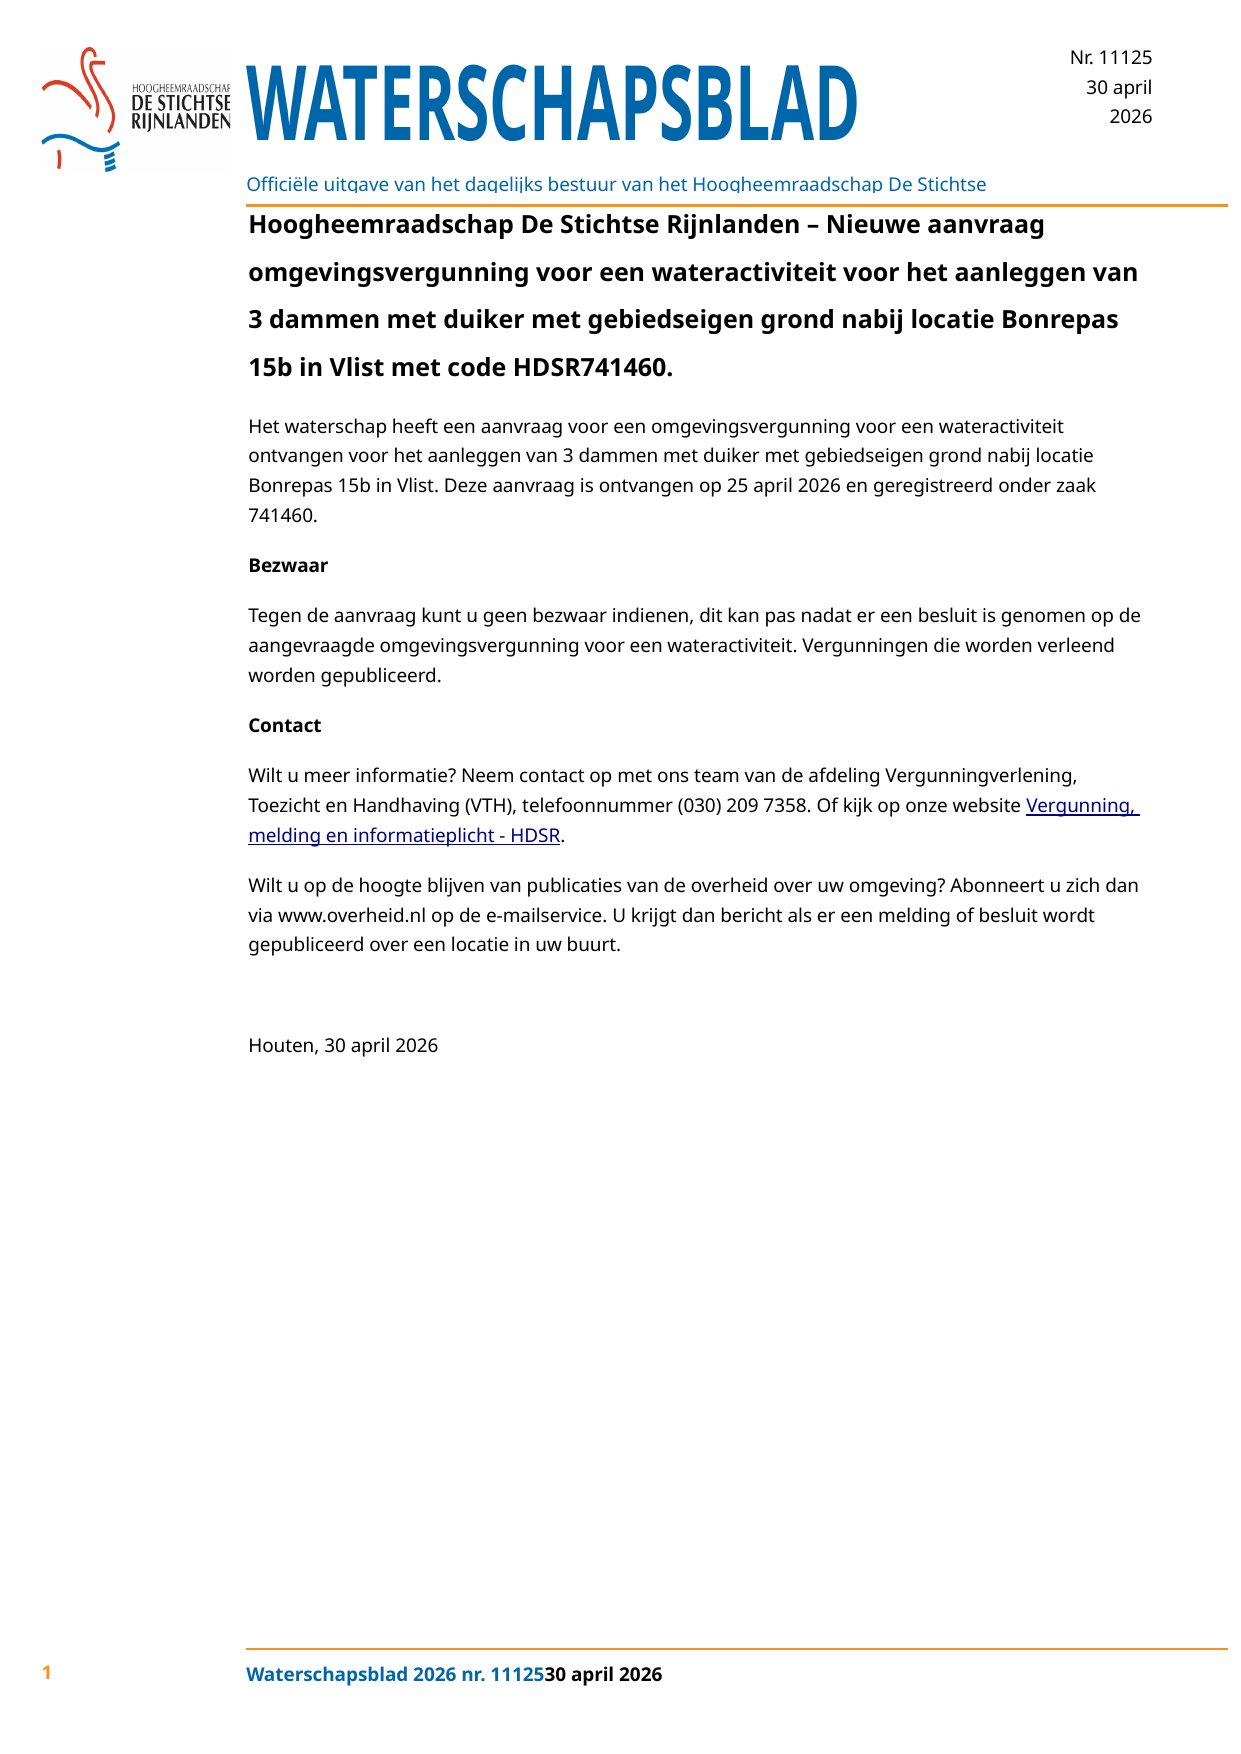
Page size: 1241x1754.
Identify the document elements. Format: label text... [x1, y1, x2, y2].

text Hoogheemraadschap De Stichtse Rijnlanden – Nieuwe aanvraag omgevingsvergunning voor een wateractiviteit voor het aanleggen van 3 dammen met duiker met gebiedseigen grond nabij locatie Bonrepas 15b in Vlist met code HDSR741460. [248, 207, 1152, 384]
text Houten, 30 april 2026 [248, 1032, 1152, 1058]
text Wilt u meer informatie? Neem contact op met ons team van de afdeling Vergunningverlening, Toezicht en Handhaving (VTH), telefoonnummer (030) 209 7358. Of kijk op onze website Vergunning, melding en informatieplicht - HDSR. [248, 763, 1152, 848]
picture [41, 47, 231, 172]
text Contact [248, 712, 1152, 738]
text Wilt u op de hoogte blijven van publicaties van de overheid over uw omgeving? Abonneert u zich dan via www.overheid.nl op de e-mailservice. U krijgt dan bericht als er een melding of besluit wordt gepubliceerd over een locatie in uw buurt. [248, 872, 1152, 957]
text Tegen de aanvraag kunt u geen bezwaar indienen, dit kan pas nadat er een besluit is genomen op de aangevraagde omgevingsvergunning voor een wateractiviteit. Vergunningen die worden verleend worden gepubliceerd. [248, 603, 1152, 688]
text Bezwaar [248, 552, 1152, 578]
text Het waterschap heeft een aanvraag voor een omgevingsvergunning voor een wateractiviteit ontvangen voor het aanleggen van 3 dammen met duiker met gebiedseigen grond nabij locatie Bonrepas 15b in Vlist. Deze aanvraag is ontvangen op 25 april 2026 en geregistreerd onder zaak 741460. [248, 413, 1152, 528]
